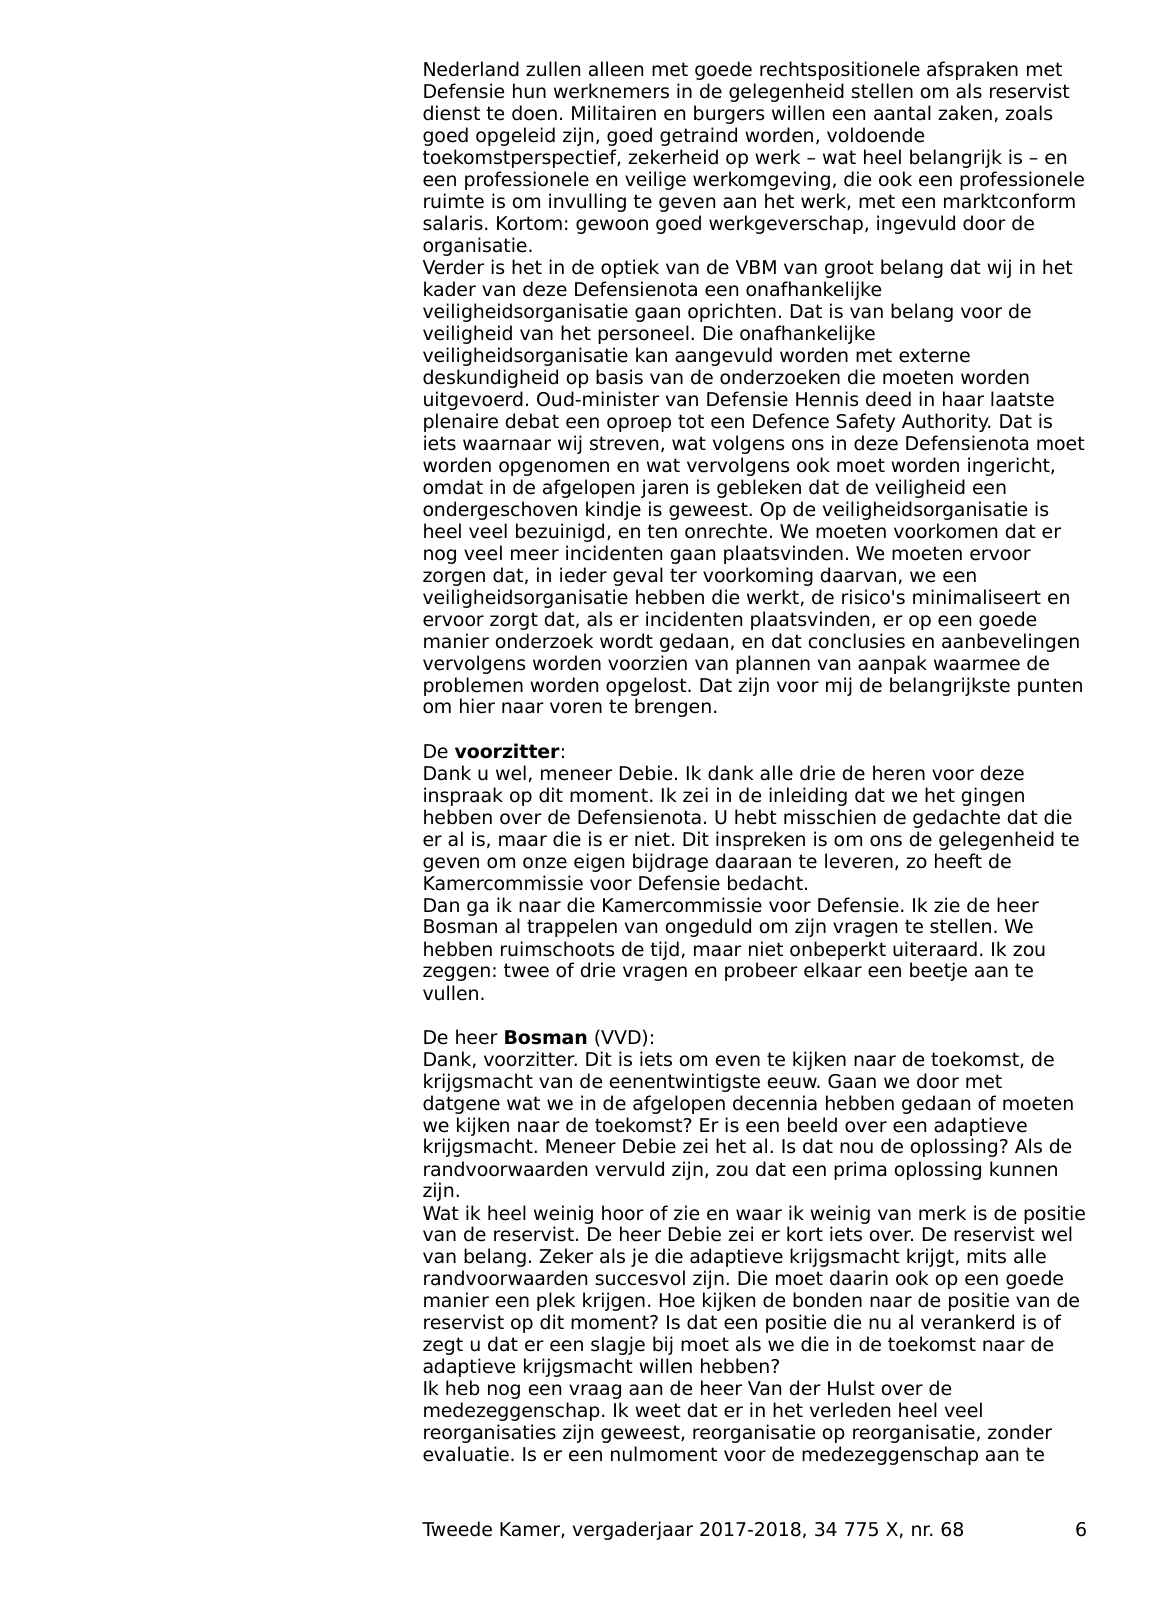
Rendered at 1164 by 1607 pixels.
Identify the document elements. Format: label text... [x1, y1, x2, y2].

text De heer Bosman (VVD): [422, 1027, 1087, 1048]
text Ik heb nog een vraag aan de heer Van der Hulst over de medezeggenschap. Ik weet dat er in het verleden heel veel reorganisaties zijn geweest, reorganisatie op reorganisatie, zonder evaluatie. Is er een nulmoment voor de medezeggenschap aan te [422, 1378, 1087, 1466]
text Verder is het in de optiek van de VBM van groot belang dat wij in het kader van deze Defensienota een onafhankelijke veiligheidsorganisatie gaan oprichten. Dat is van belang voor de veiligheid van het personeel. Die onafhankelijke veiligheidsorganisatie kan aangevuld worden met externe deskundigheid op basis van de onderzoeken die moeten worden uitgevoerd. Oud-minister van Defensie Hennis deed in haar laatste plenaire debat een oproep tot een Defence Safety Authority. Dat is iets waarnaar wij streven, wat volgens ons in deze Defensienota moet worden opgenomen en wat vervolgens ook moet worden ingericht, omdat in de afgelopen jaren is gebleken dat de veiligheid een ondergeschoven kindje is geweest. Op de veiligheidsorganisatie is heel veel bezuinigd, en ten onrechte. We moeten voorkomen dat er nog veel meer incidenten gaan plaatsvinden. We moeten ervoor zorgen dat, in ieder geval ter voorkoming daarvan, we een veiligheidsorganisatie hebben die werkt, de risico's minimaliseert en ervoor zorgt dat, als er incidenten plaatsvinden, er op een goede manier onderzoek wordt gedaan, en dat conclusies en aanbevelingen vervolgens worden voorzien van plannen van aanpak waarmee de problemen worden opgelost. Dat zijn voor mij de belangrijkste punten om hier naar voren te brengen. [422, 257, 1087, 718]
text Dank, voorzitter. Dit is iets om even te kijken naar de toekomst, de krijgsmacht van de eenentwintigste eeuw. Gaan we door met datgene wat we in de afgelopen decennia hebben gedaan of moeten we kijken naar de toekomst? Er is een beeld over een adaptieve krijgsmacht. Meneer Debie zei het al. Is dat nou de oplossing? Als de randvoorwaarden vervuld zijn, zou dat een prima oplossing kunnen zijn. [422, 1048, 1087, 1202]
text Dan ga ik naar die Kamercommissie voor Defensie. Ik zie de heer Bosman al trappelen van ongeduld om zijn vragen te stellen. We hebben ruimschoots de tijd, maar niet onbeperkt uiteraard. Ik zou zeggen: twee of drie vragen en probeer elkaar een beetje aan te vullen. [422, 894, 1087, 1004]
text Dank u wel, meneer Debie. Ik dank alle drie de heren voor deze inspraak op dit moment. Ik zei in de inleiding dat we het gingen hebben over de Defensienota. U hebt misschien de gedachte dat die er al is, maar die is er niet. Dit inspreken is om ons de gelegenheid te geven om onze eigen bijdrage daaraan te leveren, zo heeft de Kamercommissie voor Defensie bedacht. [422, 763, 1087, 894]
text De voorzitter: [422, 741, 1087, 763]
text Wat ik heel weinig hoor of zie en waar ik weinig van merk is de positie van de reservist. De heer Debie zei er kort iets over. De reservist wel van belang. Zeker als je die adaptieve krijgsmacht krijgt, mits alle randvoorwaarden succesvol zijn. Die moet daarin ook op een goede manier een plek krijgen. Hoe kijken de bonden naar de positie van de reservist op dit moment? Is dat een positie die nu al verankerd is of zegt u dat er een slagje bij moet als we die in de toekomst naar de adaptieve krijgsmacht willen hebben? [422, 1202, 1087, 1378]
text Nederland zullen alleen met goede rechtspositionele afspraken met Defensie hun werknemers in de gelegenheid stellen om als reservist dienst te doen. Militairen en burgers willen een aantal zaken, zoals goed opgeleid zijn, goed getraind worden, voldoende toekomstperspectief, zekerheid op werk – wat heel belangrijk is – en een professionele en veilige werkomgeving, die ook een professionele ruimte is om invulling te geven aan het werk, met een marktconform salaris. Kortom: gewoon goed werkgeverschap, ingevuld door de organisatie. [422, 59, 1087, 257]
